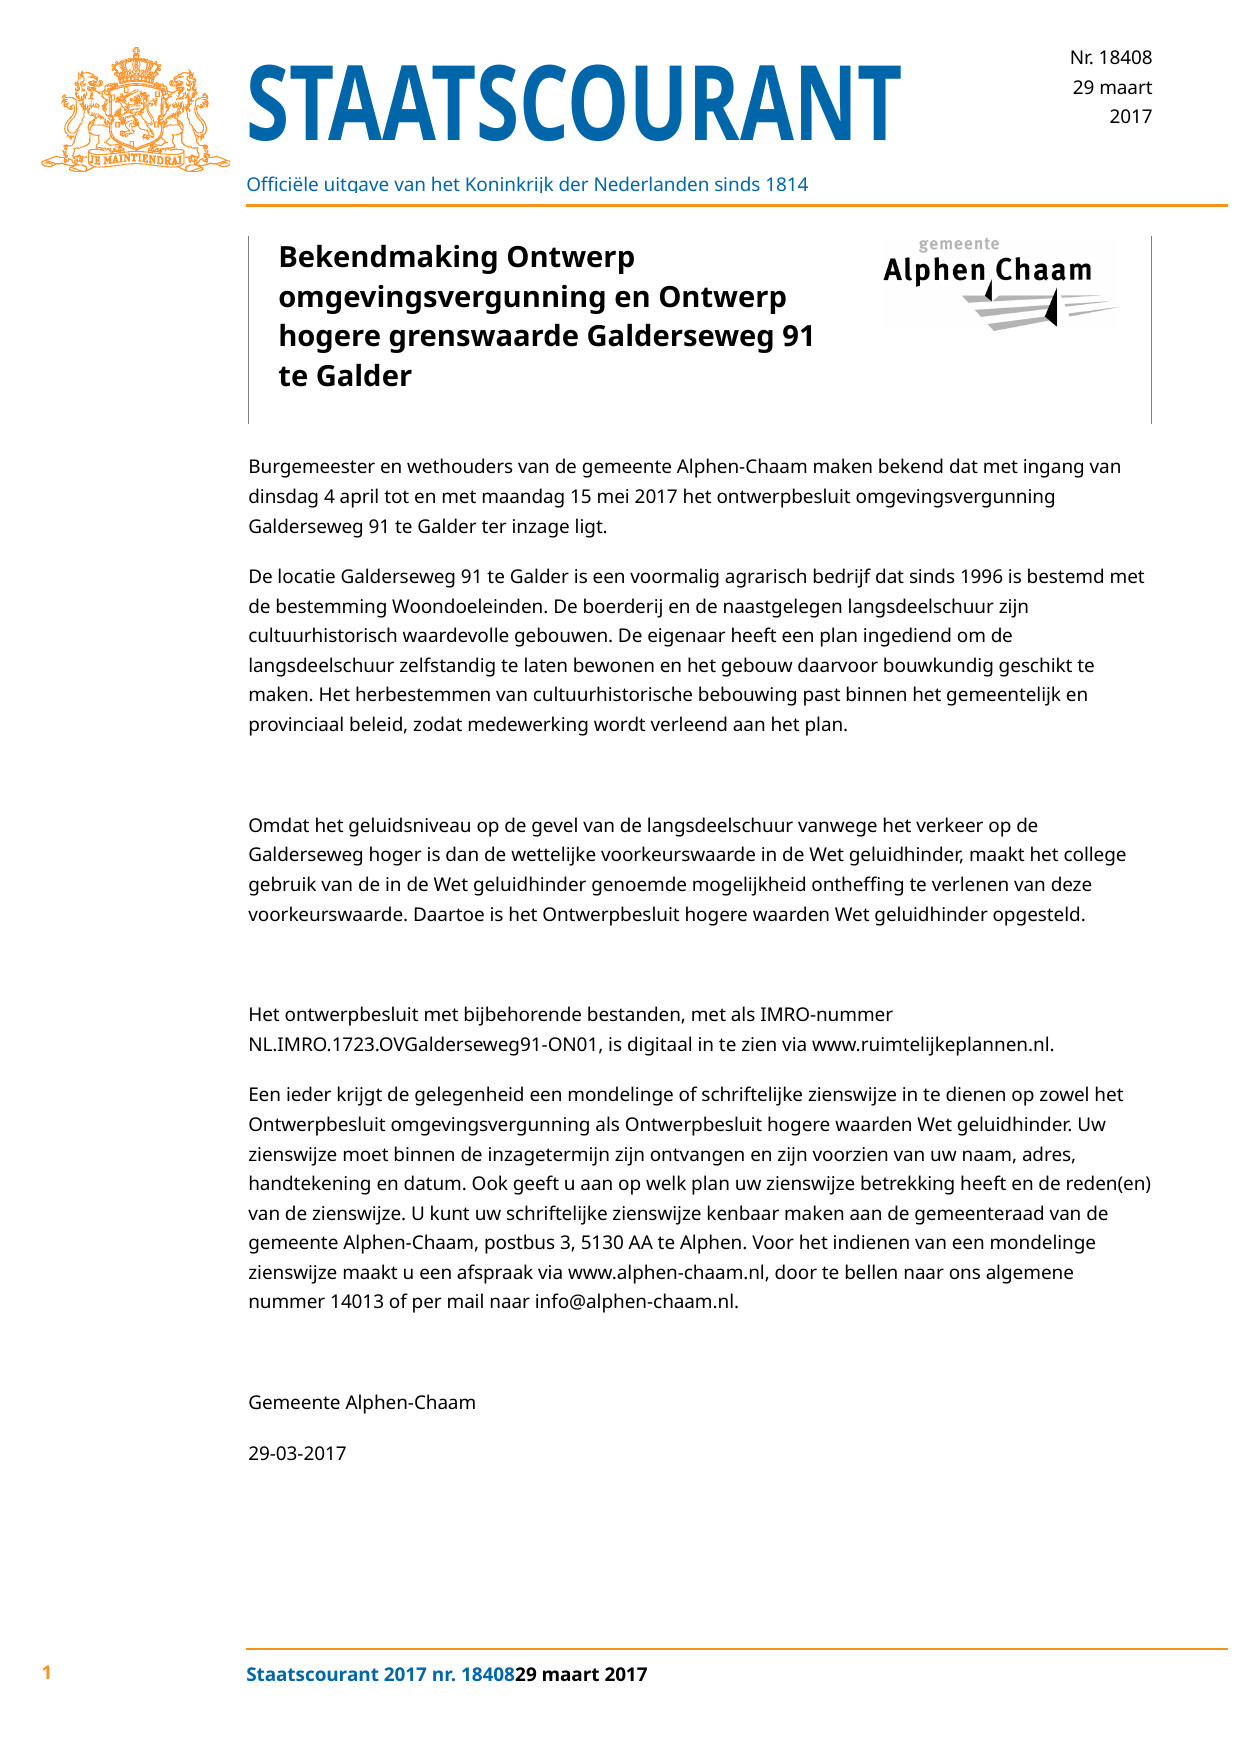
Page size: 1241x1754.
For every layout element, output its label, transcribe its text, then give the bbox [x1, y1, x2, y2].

text Gemeente Alphen-Chaam [248, 1389, 1152, 1415]
text Burgemeester en wethouders van de gemeente Alphen-Chaam maken bekend dat met ingang van dinsdag 4 april tot en met maandag 15 mei 2017 het ontwerpbesluit omgevingsvergunning Galderseweg 91 te Galder ter inzage ligt. [248, 454, 1152, 538]
picture [41, 47, 231, 172]
picture [882, 236, 1119, 332]
text Het ontwerpbesluit met bijbehorende bestanden, met als IMRO-nummer NL.IMRO.1723.OVGalderseweg91-ON01, is digitaal in te zien via www.ruimtelijkeplannen.nl. [248, 1002, 1152, 1057]
table_header [850, 236, 1151, 424]
text De locatie Galderseweg 91 te Galder is een voormalig agrarisch bedrijf dat sinds 1996 is bestemd met de bestemming Woondoeleinden. De boerderij en de naastgelegen langsdeelschuur zijn cultuurhistorisch waardevolle gebouwen. De eigenaar heeft een plan ingediend om de langsdeelschuur zelfstandig te laten bewonen en het gebouw daarvoor bouwkundig geschikt te maken. Het herbestemmen van cultuurhistorische bebouwing past binnen het gemeentelijk en provinciaal beleid, zodat medewerking wordt verleend aan het plan. [248, 563, 1152, 737]
text 29-03-2017 [248, 1440, 1152, 1466]
text Een ieder krijgt de gelegenheid een mondelinge of schriftelijke zienswijze in te dienen op zowel het Ontwerpbesluit omgevingsvergunning als Ontwerpbesluit hogere waarden Wet geluidhinder. Uw zienswijze moet binnen de inzagetermijn zijn ontvangen en zijn voorzien van uw naam, adres, handtekening en datum. Ook geeft u aan op welk plan uw zienswijze betrekking heeft en de reden(en) van de zienswijze. U kunt uw schriftelijke zienswijze kenbaar maken aan de gemeenteraad van de gemeente Alphen-Chaam, postbus 3, 5130 AA te Alphen. Voor het indienen van een mondelinge zienswijze maakt u een afspraak via www.alphen-chaam.nl, door te bellen naar ons algemene nummer 14013 of per mail naar info@alphen-chaam.nl. [248, 1082, 1152, 1314]
text Omdat het geluidsniveau op de gevel van de langsdeelschuur vanwege het verkeer op de Galderseweg hoger is dan de wettelijke voorkeurswaarde in de Wet geluidhinder, maakt het college gebruik van de in de Wet geluidhinder genoemde mogelijkheid ontheffing te verlenen van deze voorkeurswaarde. Daartoe is het Ontwerpbesluit hogere waarden Wet geluidhinder opgesteld. [248, 812, 1152, 926]
table_header Bekendmaking Ontwerp omgevingsvergunning en Ontwerp hogere grenswaarde Galderseweg 91 te Galder [249, 236, 850, 424]
